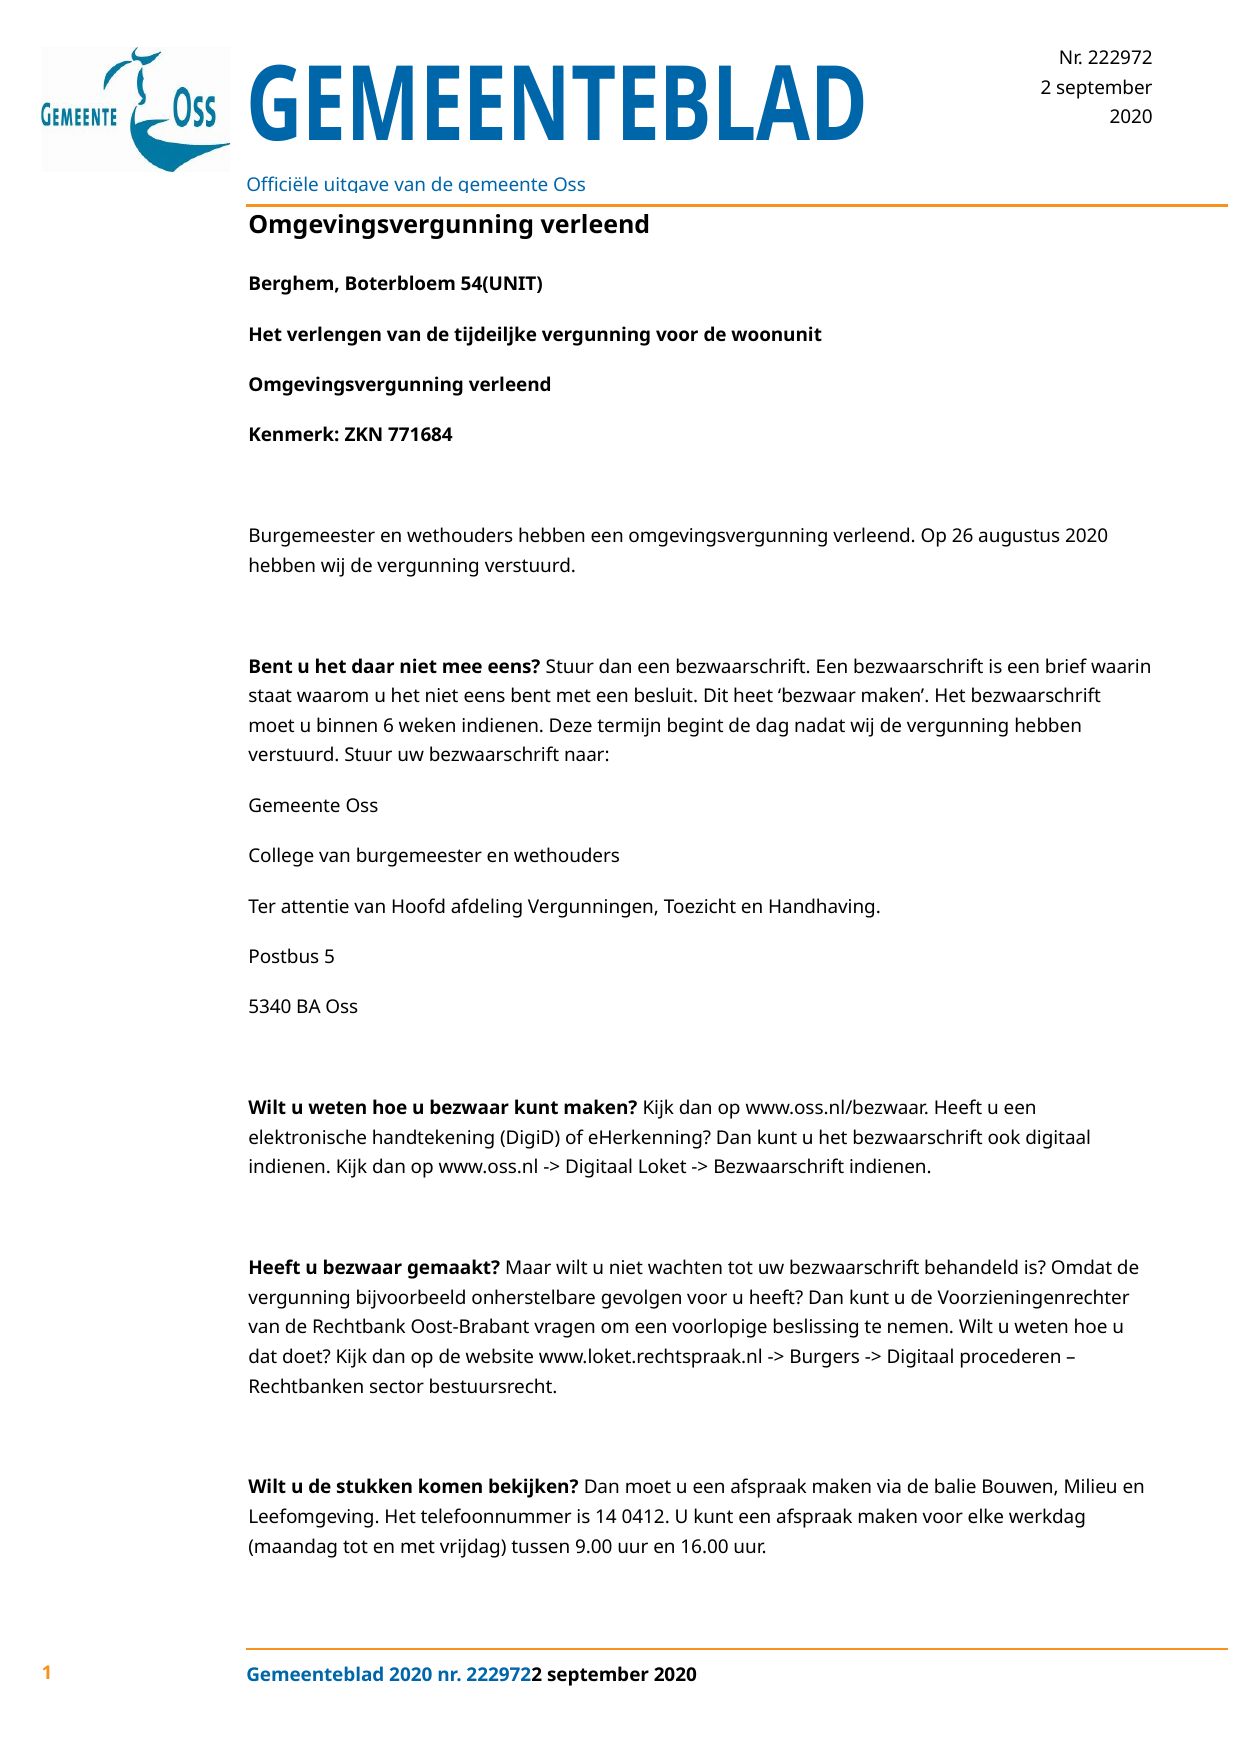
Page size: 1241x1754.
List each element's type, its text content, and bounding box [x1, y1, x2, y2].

text Berghem, Boterbloem 54(UNIT) [248, 270, 1152, 296]
text Ter attentie van Hoofd afdeling Vergunningen, Toezicht en Handhaving. [248, 893, 1152, 918]
text 5340 BA Oss [248, 994, 1152, 1019]
picture [41, 47, 231, 172]
text Wilt u de stukken komen bekijken? Dan moet u een afspraak maken via de balie Bouwen, Milieu en Leefomgeving. Het telefoonnummer is 14 0412. U kunt een afspraak maken voor elke werkdag (maandag tot en met vrijdag) tussen 9.00 uur en 16.00 uur. [248, 1474, 1152, 1558]
text Postbus 5 [248, 943, 1152, 969]
text Wilt u weten hoe u bezwaar kunt maken? Kijk dan op www.oss.nl/bezwaar. Heeft u een elektronische handtekening (DigiD) of eHerkenning? Dan kunt u het bezwaarschrift ook digitaal indienen. Kijk dan op www.oss.nl -> Digitaal Loket -> Bezwaarschrift indienen. [248, 1094, 1152, 1179]
text Omgevingsvergunning verleend [248, 371, 1152, 397]
text Bent u het daar niet mee eens? Stuur dan een bezwaarschrift. Een bezwaarschrift is een brief waarin staat waarom u het niet eens bent met een besluit. Dit heet ‘bezwaar maken’. Het bezwaarschrift moet u binnen 6 weken indienen. Deze termijn begint de dag nadat wij de vergunning hebben verstuurd. Stuur uw bezwaarschrift naar: [248, 653, 1152, 767]
text Kenmerk: ZKN 771684 [248, 422, 1152, 447]
text Het verlengen van de tijdeiljke vergunning voor de woonunit [248, 321, 1152, 346]
text Burgemeester en wethouders hebben een omgevingsvergunning verleend. Op 26 augustus 2020 hebben wij de vergunning verstuurd. [248, 522, 1152, 578]
text Gemeente Oss [248, 792, 1152, 818]
text Heeft u bezwaar gemaakt? Maar wilt u niet wachten tot uw bezwaarschrift behandeld is? Omdat de vergunning bijvoorbeeld onherstelbare gevolgen voor u heeft? Dan kunt u de Voorzieningenrechter van de Rechtbank Oost-Brabant vragen om een voorlopige beslissing te nemen. Wilt u weten hoe u dat doet? Kijk dan op de website www.loket.rechtspraak.nl -> Burgers -> Digitaal procederen – Rechtbanken sector bestuursrecht. [248, 1254, 1152, 1398]
text Omgevingsvergunning verleend [248, 207, 1152, 241]
text College van burgemeester en wethouders [248, 842, 1152, 868]
